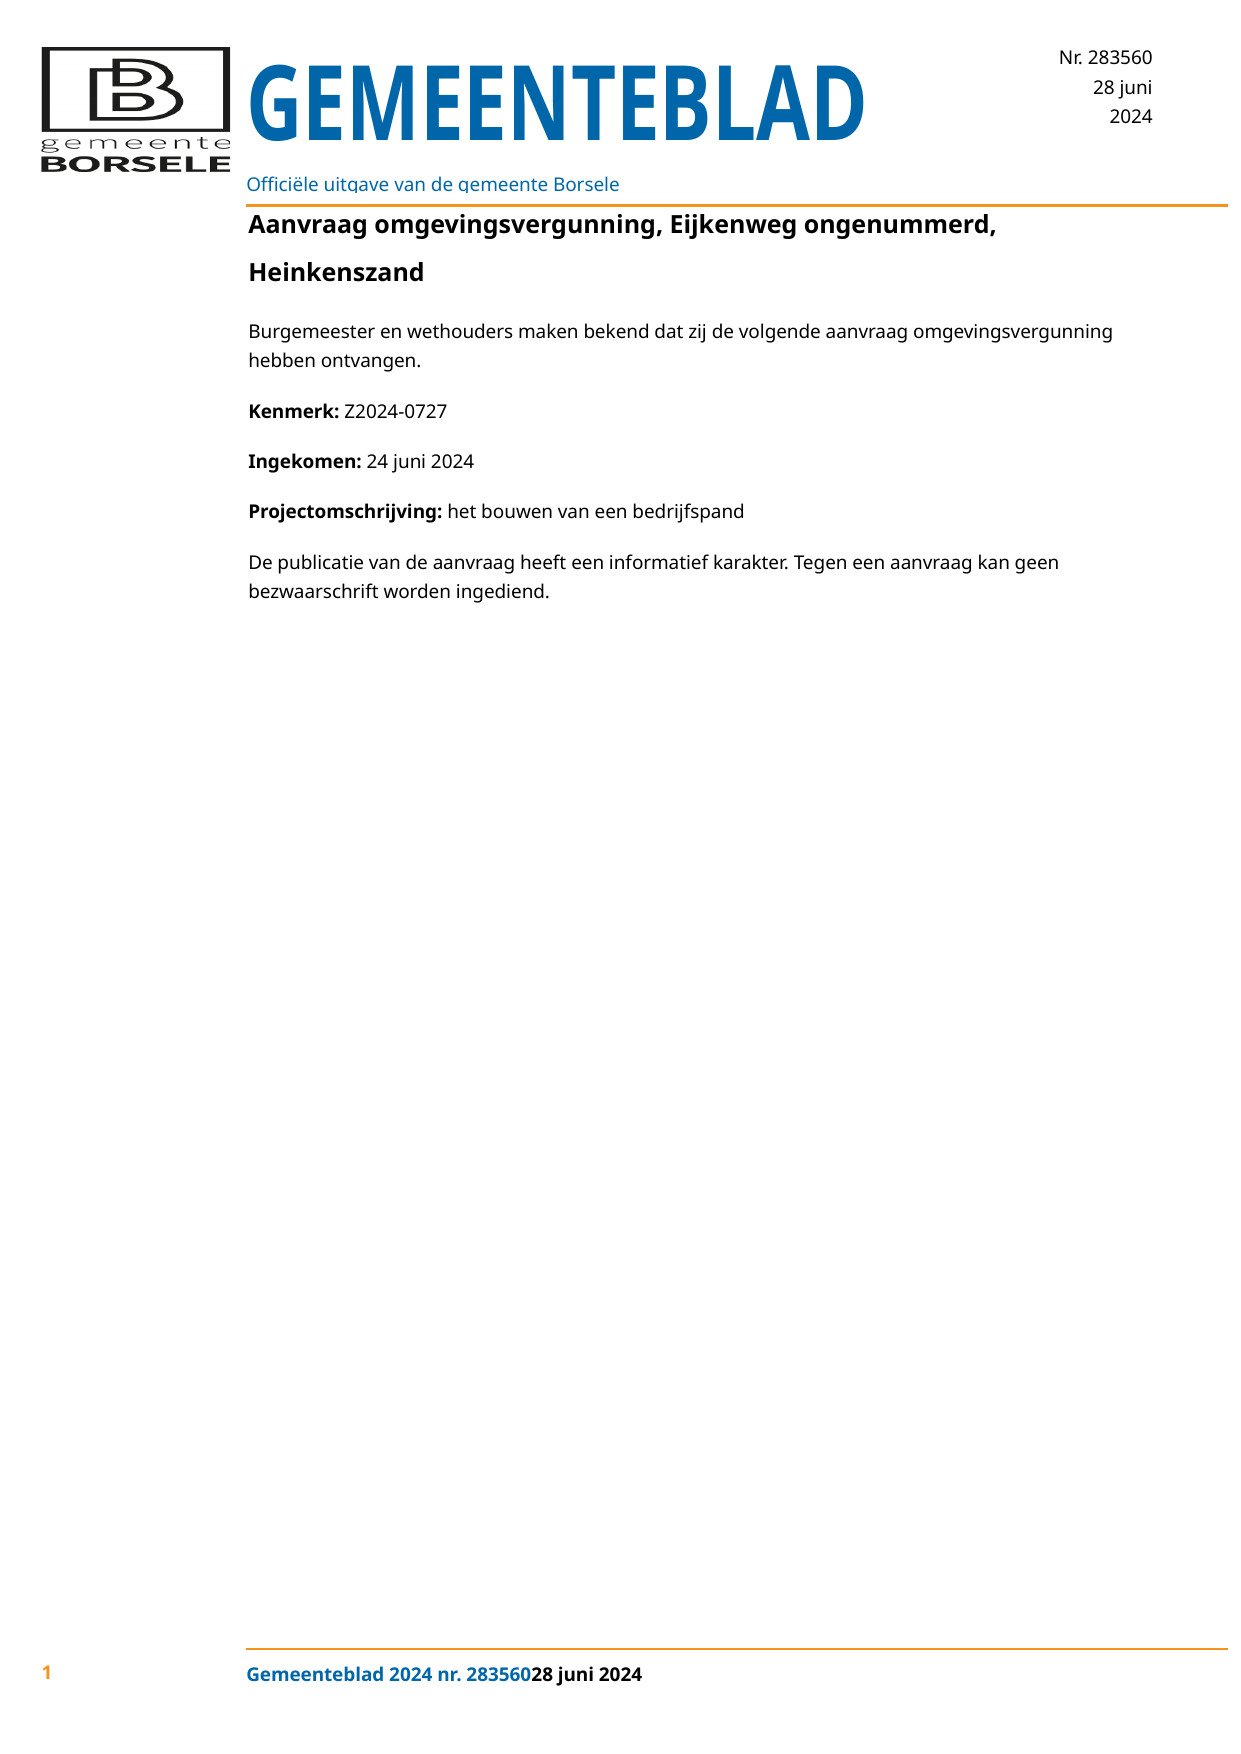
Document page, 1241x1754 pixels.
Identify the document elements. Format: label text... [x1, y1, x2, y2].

text Burgemeester en wethouders maken bekend dat zij de volgende aanvraag omgevingsvergunning hebben ontvangen. [248, 318, 1152, 373]
picture [41, 47, 231, 172]
text Aanvraag omgevingsvergunning, Eijkenweg ongenummerd, Heinkenszand [248, 207, 1152, 288]
text De publicatie van de aanvraag heeft een informatief karakter. Tegen een aanvraag kan geen bezwaarschrift worden ingediend. [248, 549, 1152, 604]
text Projectomschrijving: het bouwen van een bedrijfspand [248, 499, 1152, 524]
text Ingekomen: 24 juni 2024 [248, 448, 1152, 474]
text Kenmerk: Z2024-0727 [248, 398, 1152, 424]
